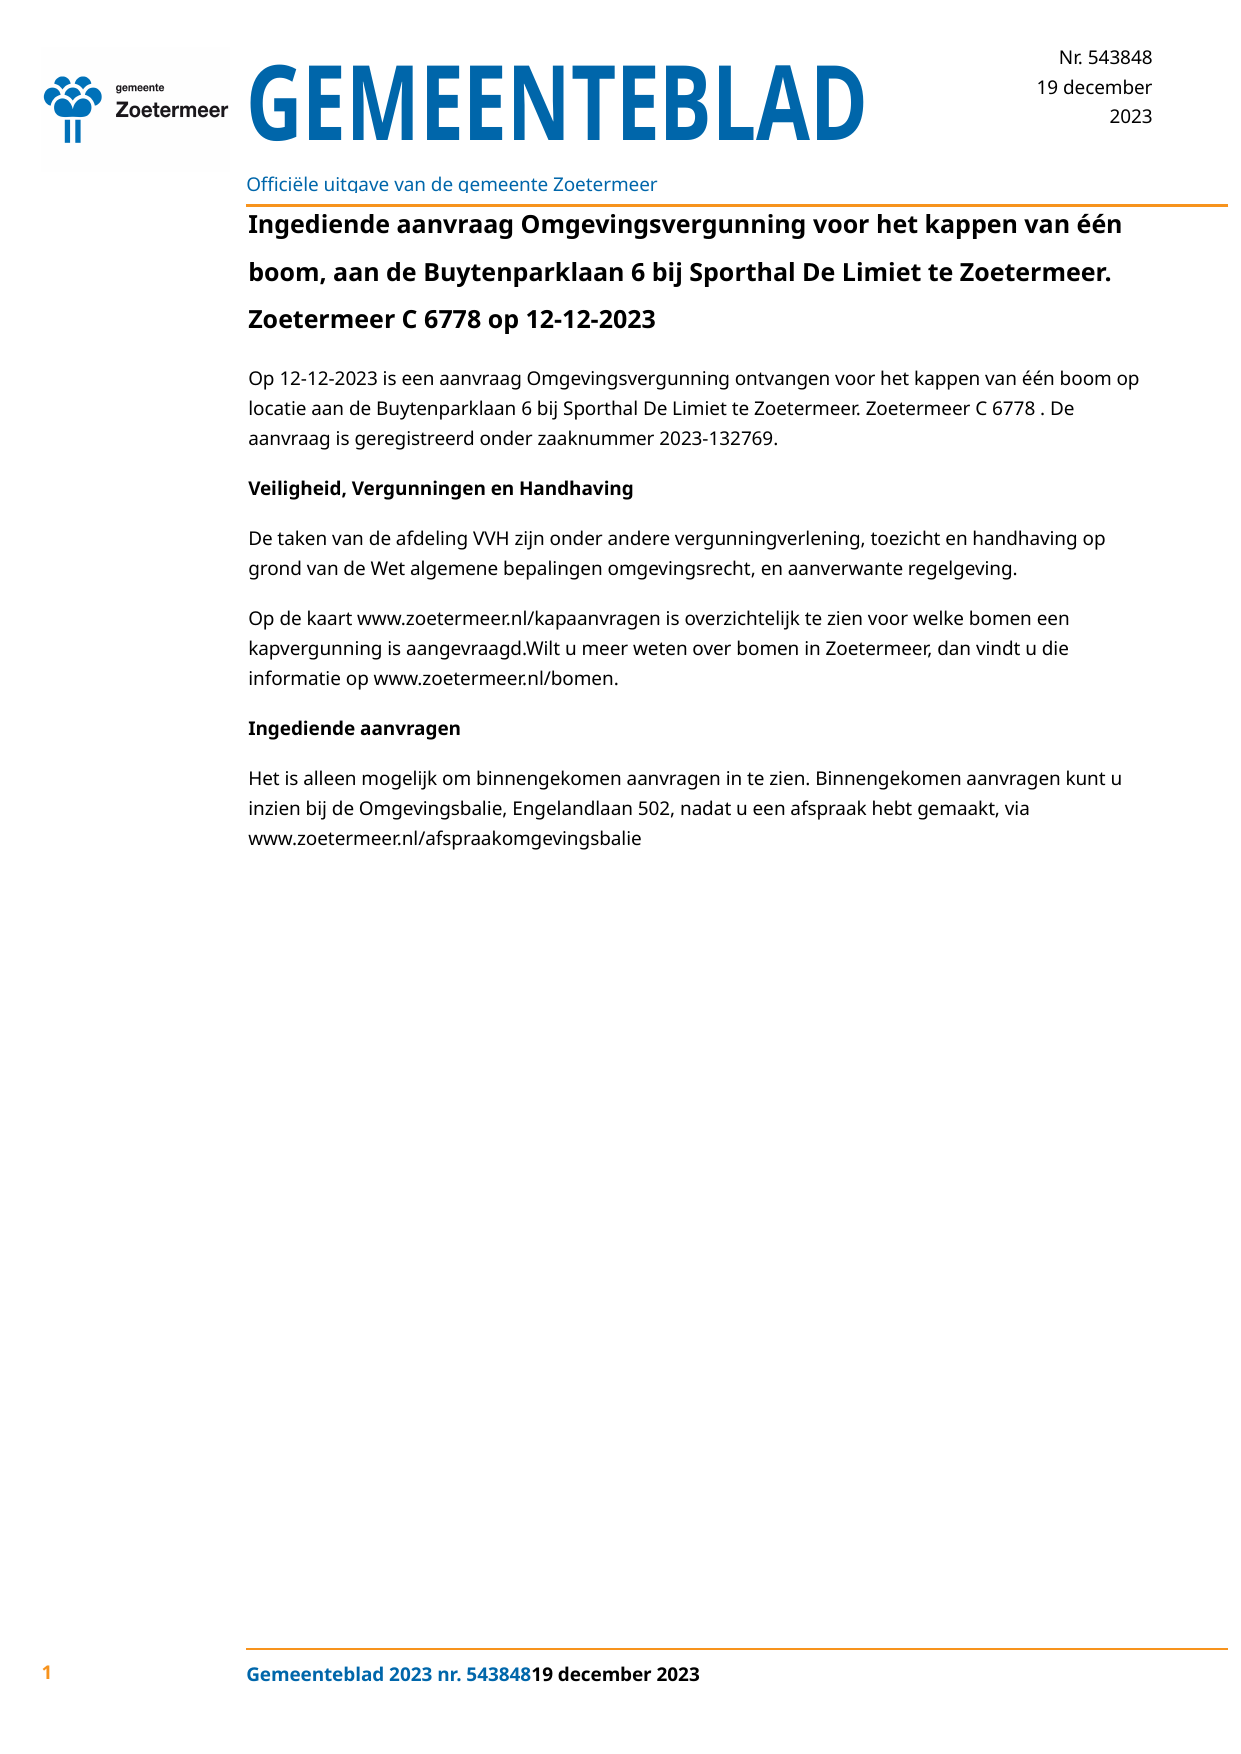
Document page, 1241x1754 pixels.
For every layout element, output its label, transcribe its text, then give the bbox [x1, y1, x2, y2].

text Ingediende aanvraag Omgevingsvergunning voor het kappen van één boom, aan de Buytenparklaan 6 bij Sporthal De Limiet te Zoetermeer. Zoetermeer C 6778 op 12-12-2023 [248, 207, 1152, 336]
text Op de kaart www.zoetermeer.nl/kapaanvragen is overzichtelijk te zien voor welke bomen een kapvergunning is aangevraagd.Wilt u meer weten over bomen in Zoetermeer, dan vindt u die informatie op www.zoetermeer.nl/bomen. [248, 606, 1152, 690]
text Het is alleen mogelijk om binnengekomen aanvragen in te zien. Binnengekomen aanvragen kunt u inzien bij de Omgevingsbalie, Engelandlaan 502, nadat u een afspraak hebt gemaakt, via www.zoetermeer.nl/afspraakomgevingsbalie [248, 766, 1152, 850]
text De taken van de afdeling VVH zijn onder andere vergunningverlening, toezicht en handhaving op grond van de Wet algemene bepalingen omgevingsrecht, en aanverwante regelgeving. [248, 526, 1152, 581]
text Veiligheid, Vergunningen en Handhaving [248, 475, 1152, 501]
picture [41, 47, 231, 172]
text Op 12-12-2023 is een aanvraag Omgevingsvergunning ontvangen voor het kappen van één boom op locatie aan de Buytenparklaan 6 bij Sporthal De Limiet te Zoetermeer. Zoetermeer C 6778 . De aanvraag is geregistreerd onder zaaknummer 2023-132769. [248, 366, 1152, 450]
text Ingediende aanvragen [248, 715, 1152, 741]
